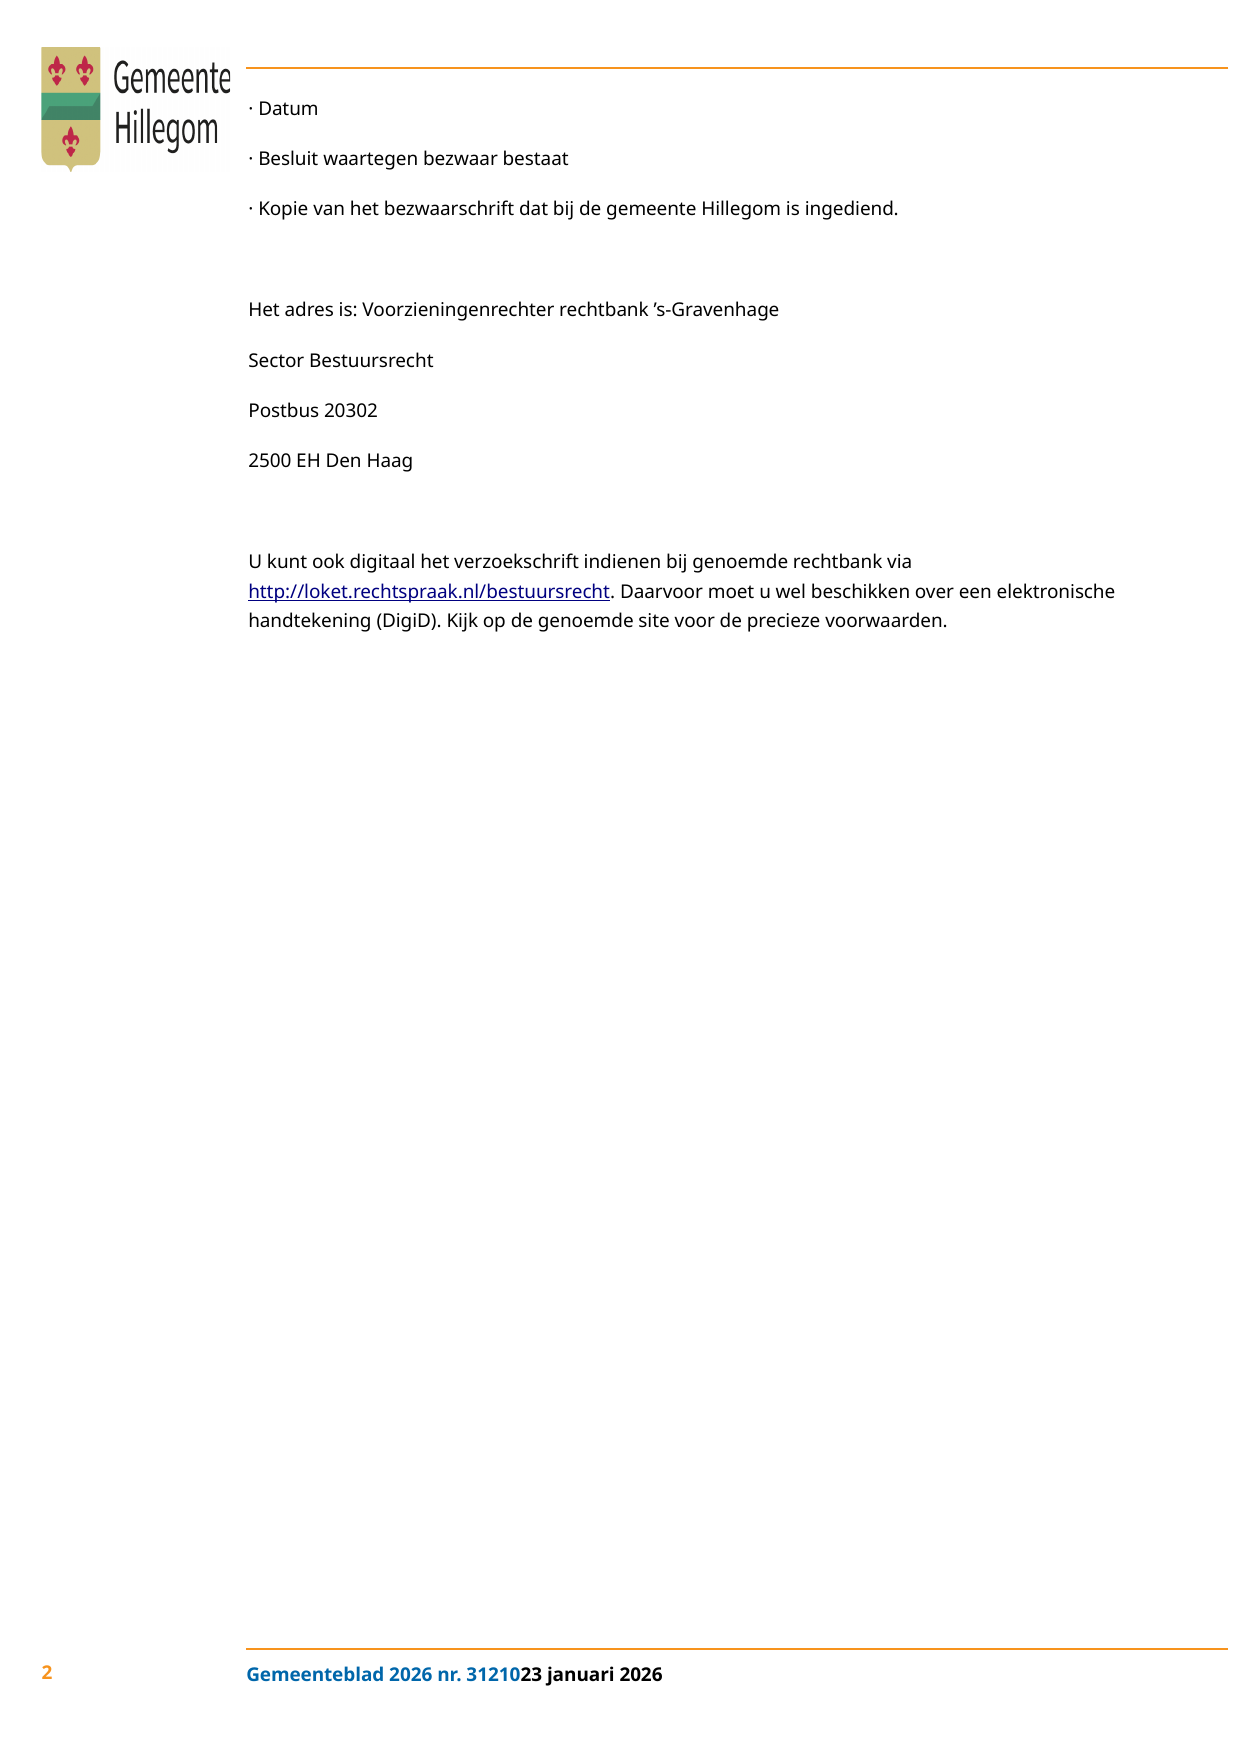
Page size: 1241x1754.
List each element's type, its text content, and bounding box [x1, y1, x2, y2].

text U kunt ook digitaal het verzoekschrift indienen bij genoemde rechtbank via http://loket.rechtspraak.nl/bestuursrecht. Daarvoor moet u wel beschikken over een elektronische handtekening (DigiD). Kijk op de genoemde site voor de precieze voorwaarden. [248, 548, 1152, 633]
text Sector Bestuursrecht [248, 347, 1152, 373]
text 2500 EH Den Haag [248, 448, 1152, 473]
picture [41, 47, 231, 172]
text · Kopie van het bezwaarschrift dat bij de gemeente Hillegom is ingediend. [248, 196, 1152, 221]
text Postbus 20302 [248, 397, 1152, 423]
text · Besluit waartegen bezwaar bestaat [248, 145, 1152, 171]
text Het adres is: Voorzieningenrechter rechtbank ’s-Gravenhage [248, 296, 1152, 322]
text · Datum [248, 95, 1152, 121]
